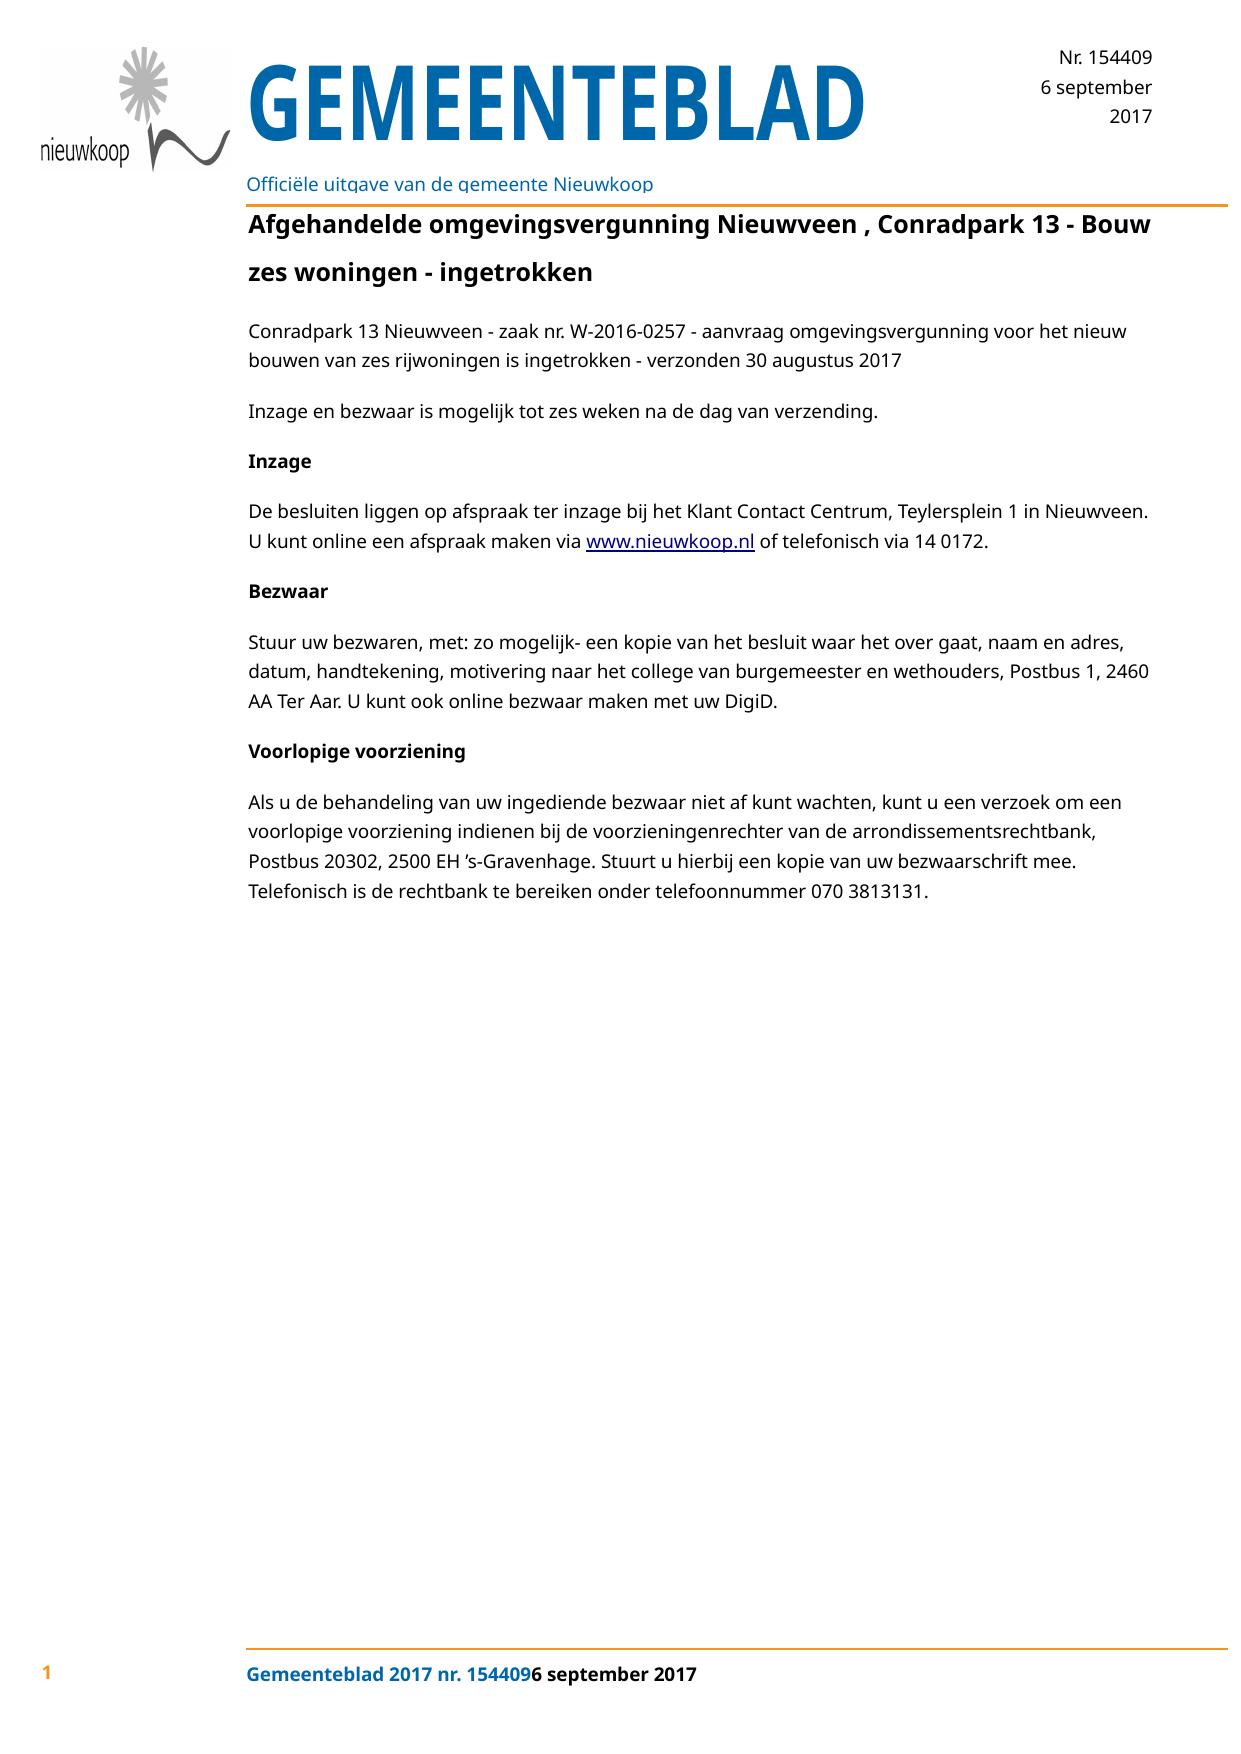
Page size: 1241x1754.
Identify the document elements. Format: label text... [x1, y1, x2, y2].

text Conradpark 13 Nieuwveen - zaak nr. W-2016-0257 - aanvraag omgevingsvergunning voor het nieuw bouwen van zes rijwoningen is ingetrokken - verzonden 30 augustus 2017 [248, 318, 1152, 373]
text Voorlopige voorziening [248, 739, 1152, 764]
text Bezwaar [248, 579, 1152, 604]
text De besluiten liggen op afspraak ter inzage bij het Klant Contact Centrum, Teylersplein 1 in Nieuwveen. U kunt online een afspraak maken via www.nieuwkoop.nl of telefonisch via 14 0172. [248, 499, 1152, 554]
text Afgehandelde omgevingsvergunning Nieuwveen , Conradpark 13 - Bouw zes woningen - ingetrokken [248, 207, 1152, 288]
text Inzage [248, 448, 1152, 474]
text Als u de behandeling van uw ingediende bezwaar niet af kunt wachten, kunt u een verzoek om een voorlopige voorziening indienen bij de voorzieningenrechter van de arrondissementsrechtbank, Postbus 20302, 2500 EH ’s-Gravenhage. Stuurt u hierbij een kopie van uw bezwaarschrift mee. Telefonisch is de rechtbank te bereiken onder telefoonnummer 070 3813131. [248, 789, 1152, 904]
text Stuur uw bezwaren, met: zo mogelijk- een kopie van het besluit waar het over gaat, naam en adres, datum, handtekening, motivering naar het college van burgemeester en wethouders, Postbus 1, 2460 AA Ter Aar. U kunt ook online bezwaar maken met uw DigiD. [248, 629, 1152, 714]
text Inzage en bezwaar is mogelijk tot zes weken na de dag van verzending. [248, 398, 1152, 424]
picture [41, 47, 231, 172]
